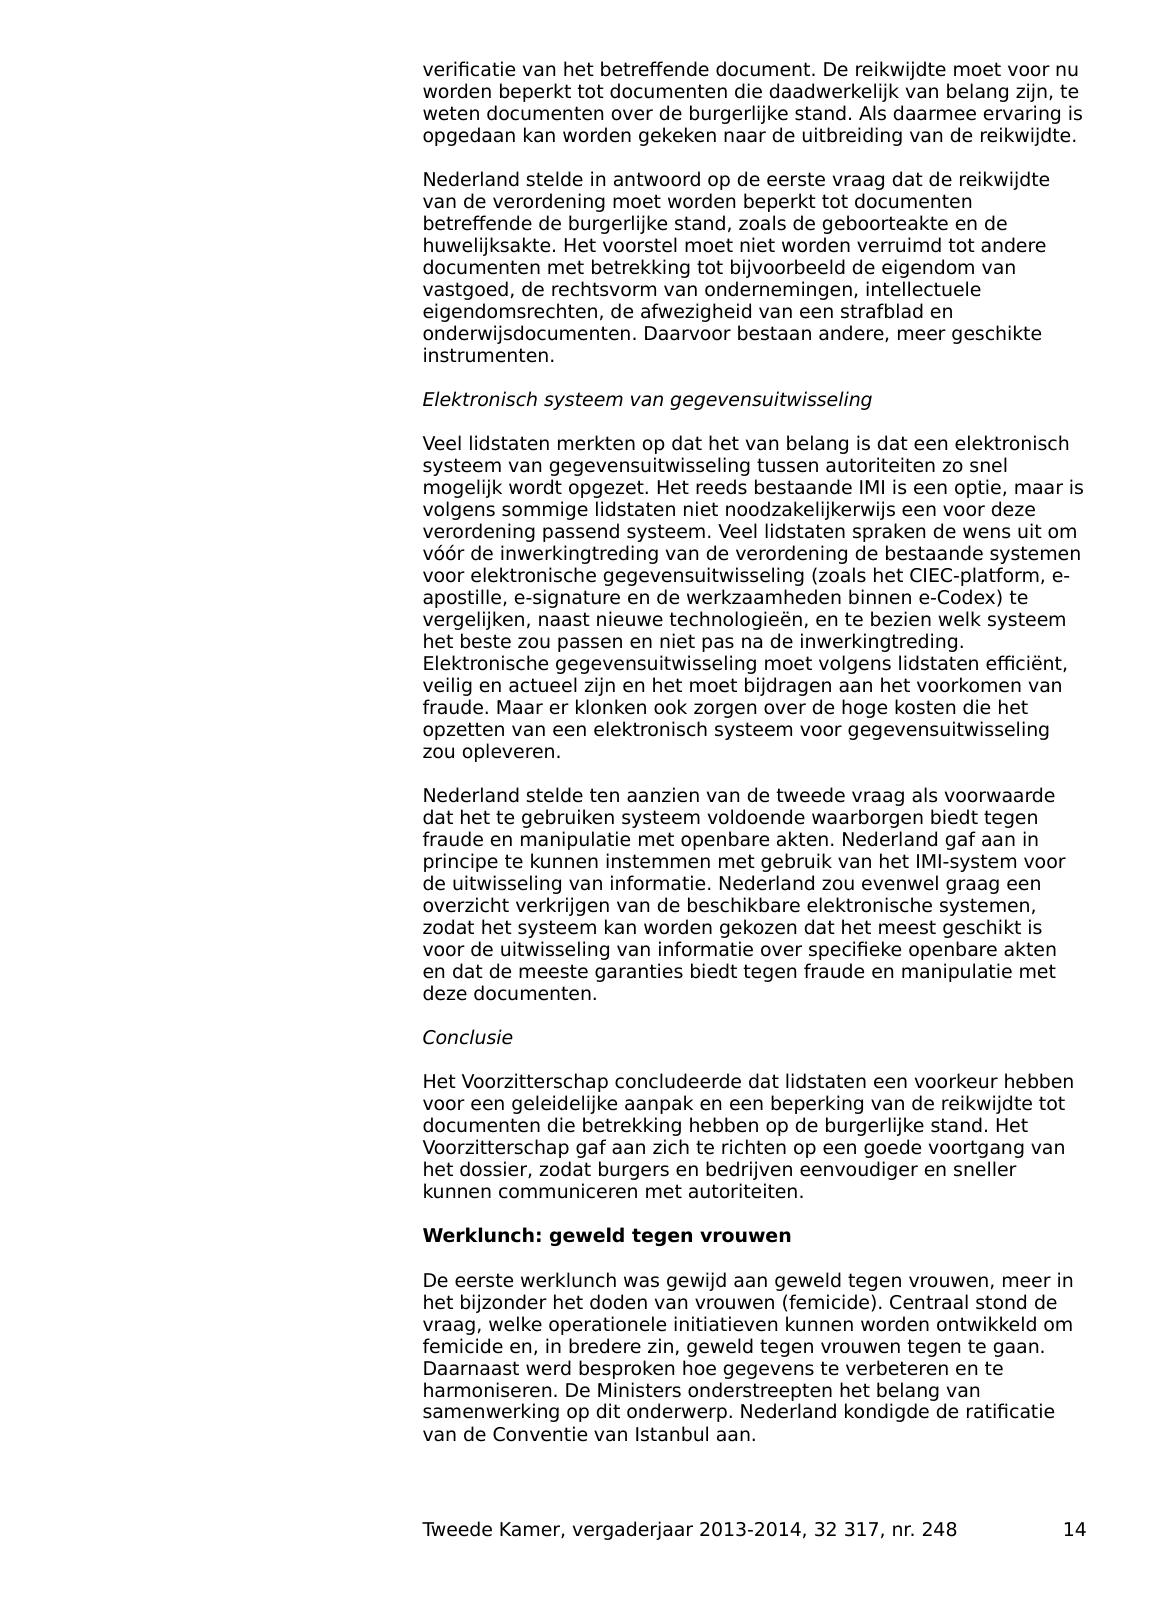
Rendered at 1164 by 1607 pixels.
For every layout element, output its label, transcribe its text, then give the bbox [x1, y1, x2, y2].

subtitle Elektronisch systeem van gegevensuitwisseling [422, 389, 1087, 411]
text Nederland stelde in antwoord op de eerste vraag dat de reikwijdte van de verordening moet worden beperkt tot documenten betreffende de burgerlijke stand, zoals de geboorteakte en de huwelijksakte. Het voorstel moet niet worden verruimd tot andere documenten met betrekking tot bijvoorbeeld de eigendom van vastgoed, de rechtsvorm van ondernemingen, intellectuele eigendomsrechten, de afwezigheid van een strafblad en onderwijsdocumenten. Daarvoor bestaan andere, meer geschikte instrumenten. [422, 169, 1087, 367]
text De eerste werklunch was gewijd aan geweld tegen vrouwen, meer in het bijzonder het doden van vrouwen (femicide). Centraal stond de vraag, welke operationele initiatieven kunnen worden ontwikkeld om femicide en, in bredere zin, geweld tegen vrouwen tegen te gaan. Daarnaast werd besproken hoe gegevens te verbeteren en te harmoniseren. De Ministers onderstreepten het belang van samenwerking op dit onderwerp. Nederland kondigde de ratificatie van de Conventie van Istanbul aan. [422, 1269, 1087, 1445]
text Veel lidstaten merkten op dat het van belang is dat een elektronisch systeem van gegevensuitwisseling tussen autoriteiten zo snel mogelijk wordt opgezet. Het reeds bestaande IMI is een optie, maar is volgens sommige lidstaten niet noodzakelijkerwijs een voor deze verordening passend systeem. Veel lidstaten spraken de wens uit om vóór de inwerkingtreding van de verordening de bestaande systemen voor elektronische gegevensuitwisseling (zoals het CIEC-platform, e-apostille, e-signature en de werkzaamheden binnen e-Codex) te vergelijken, naast nieuwe technologieën, en te bezien welk systeem het beste zou passen en niet pas na de inwerkingtreding. Elektronische gegevensuitwisseling moet volgens lidstaten efficiënt, veilig en actueel zijn en het moet bijdragen aan het voorkomen van fraude. Maar er klonken ook zorgen over de hoge kosten die het opzetten van een elektronisch systeem voor gegevensuitwisseling zou opleveren. [422, 433, 1087, 763]
subtitle Werklunch: geweld tegen vrouwen [422, 1225, 1087, 1247]
text verificatie van het betreffende document. De reikwijdte moet voor nu worden beperkt tot documenten die daadwerkelijk van belang zijn, te weten documenten over de burgerlijke stand. Als daarmee ervaring is opgedaan kan worden gekeken naar de uitbreiding van de reikwijdte. [422, 59, 1087, 147]
subtitle Conclusie [422, 1027, 1087, 1049]
text Het Voorzitterschap concludeerde dat lidstaten een voorkeur hebben voor een geleidelijke aanpak en een beperking van de reikwijdte tot documenten die betrekking hebben op de burgerlijke stand. Het Voorzitterschap gaf aan zich te richten op een goede voortgang van het dossier, zodat burgers en bedrijven eenvoudiger en sneller kunnen communiceren met autoriteiten. [422, 1071, 1087, 1203]
text Nederland stelde ten aanzien van de tweede vraag als voorwaarde dat het te gebruiken systeem voldoende waarborgen biedt tegen fraude en manipulatie met openbare akten. Nederland gaf aan in principe te kunnen instemmen met gebruik van het IMI-system voor de uitwisseling van informatie. Nederland zou evenwel graag een overzicht verkrijgen van de beschikbare elektronische systemen, zodat het systeem kan worden gekozen dat het meest geschikt is voor de uitwisseling van informatie over specifieke openbare akten en dat de meeste garanties biedt tegen fraude en manipulatie met deze documenten. [422, 785, 1087, 1005]
